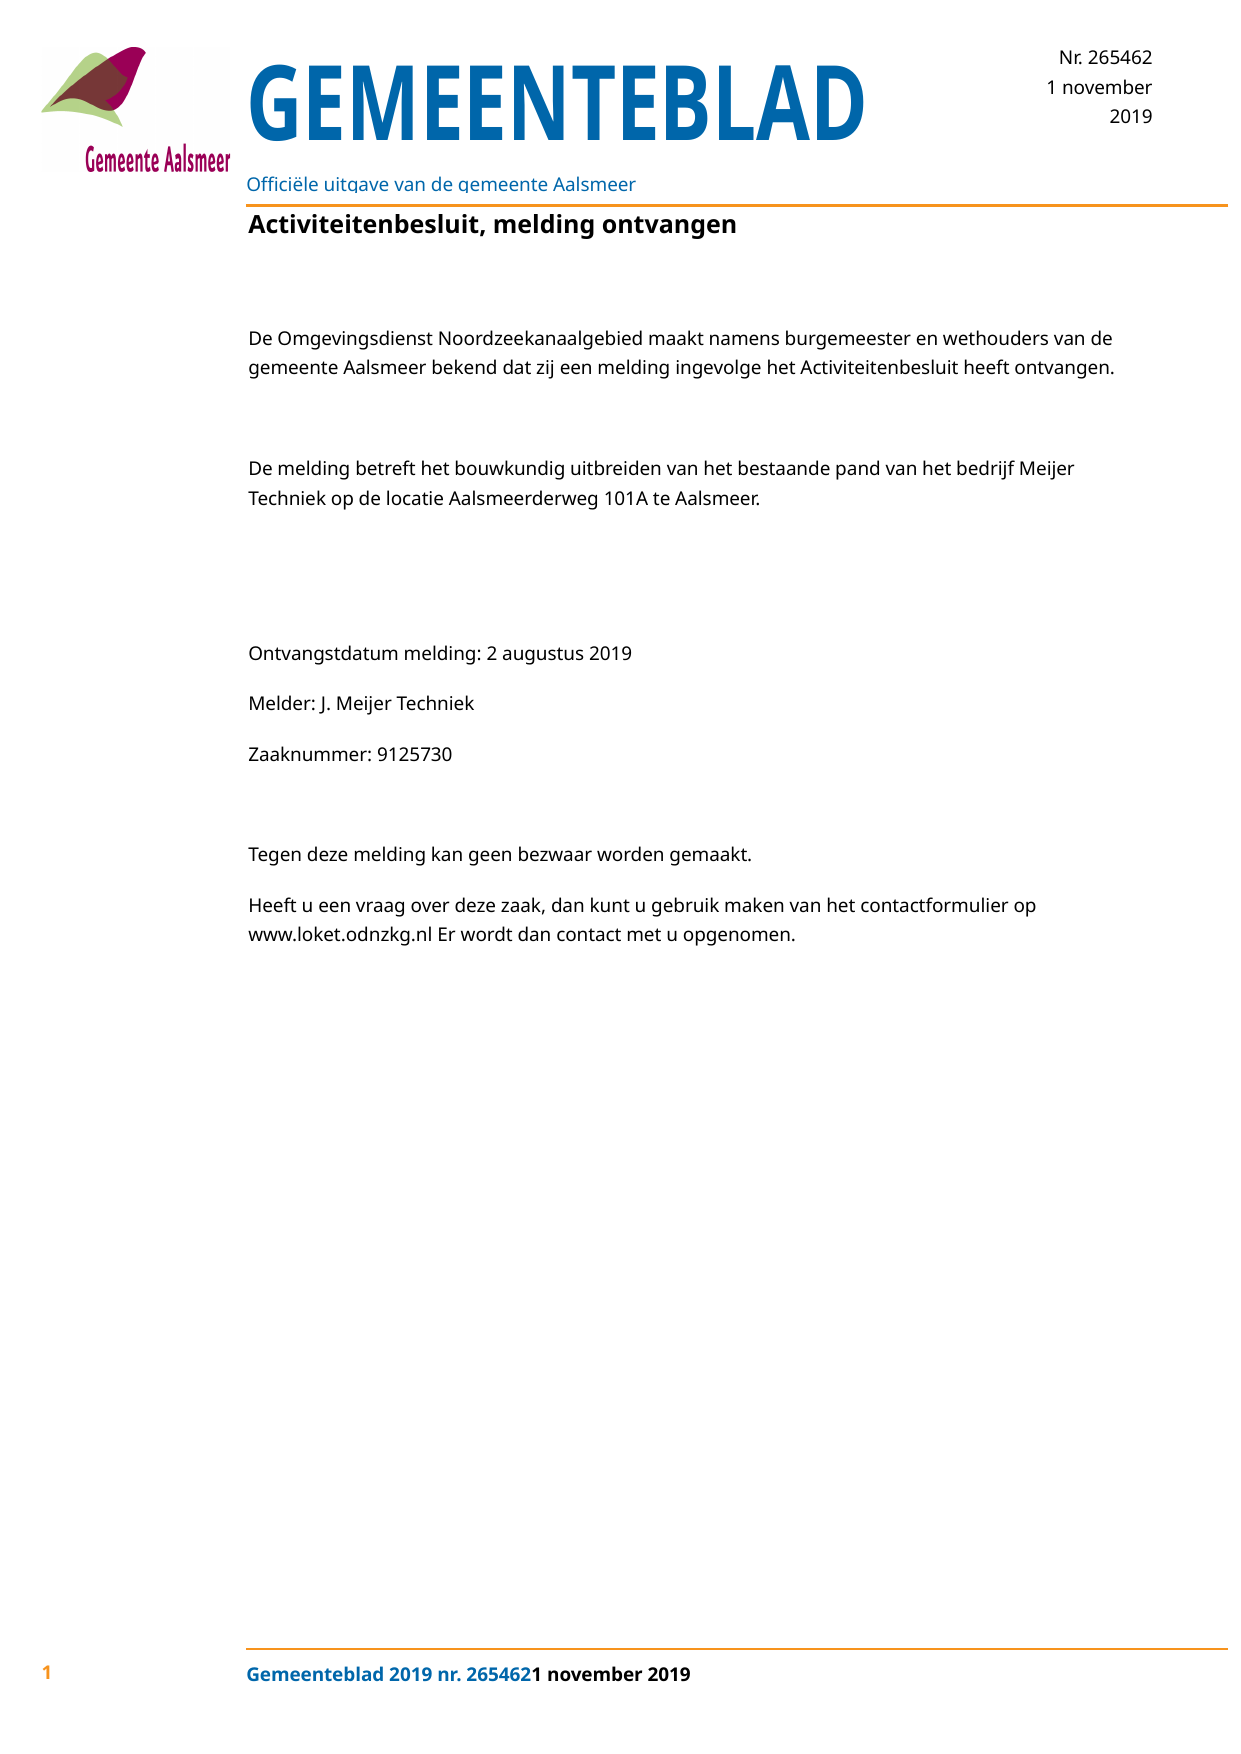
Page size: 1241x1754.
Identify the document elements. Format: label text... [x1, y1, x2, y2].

text Zaaknummer: 9125730 [248, 741, 1152, 766]
text Ontvangstdatum melding: 2 augustus 2019 [248, 640, 1152, 666]
text Activiteitenbesluit, melding ontvangen [248, 207, 1152, 241]
text Melder: J. Meijer Techniek [248, 690, 1152, 716]
text De Omgevingsdienst Noordzeekanaalgebied maakt namens burgemeester en wethouders van de gemeente Aalsmeer bekend dat zij een melding ingevolge het Activiteitenbesluit heeft ontvangen. [248, 325, 1152, 380]
text De melding betreft het bouwkundig uitbreiden van het bestaande pand van het bedrijf Meijer Techniek op de locatie Aalsmeerderweg 101A te Aalsmeer. [248, 455, 1152, 510]
text Tegen deze melding kan geen bezwaar worden gemaakt. [248, 842, 1152, 867]
text Heeft u een vraag over deze zaak, dan kunt u gebruik maken van het contactformulier op www.loket.odnzkg.nl Er wordt dan contact met u opgenomen. [248, 892, 1152, 947]
picture [41, 47, 231, 172]
